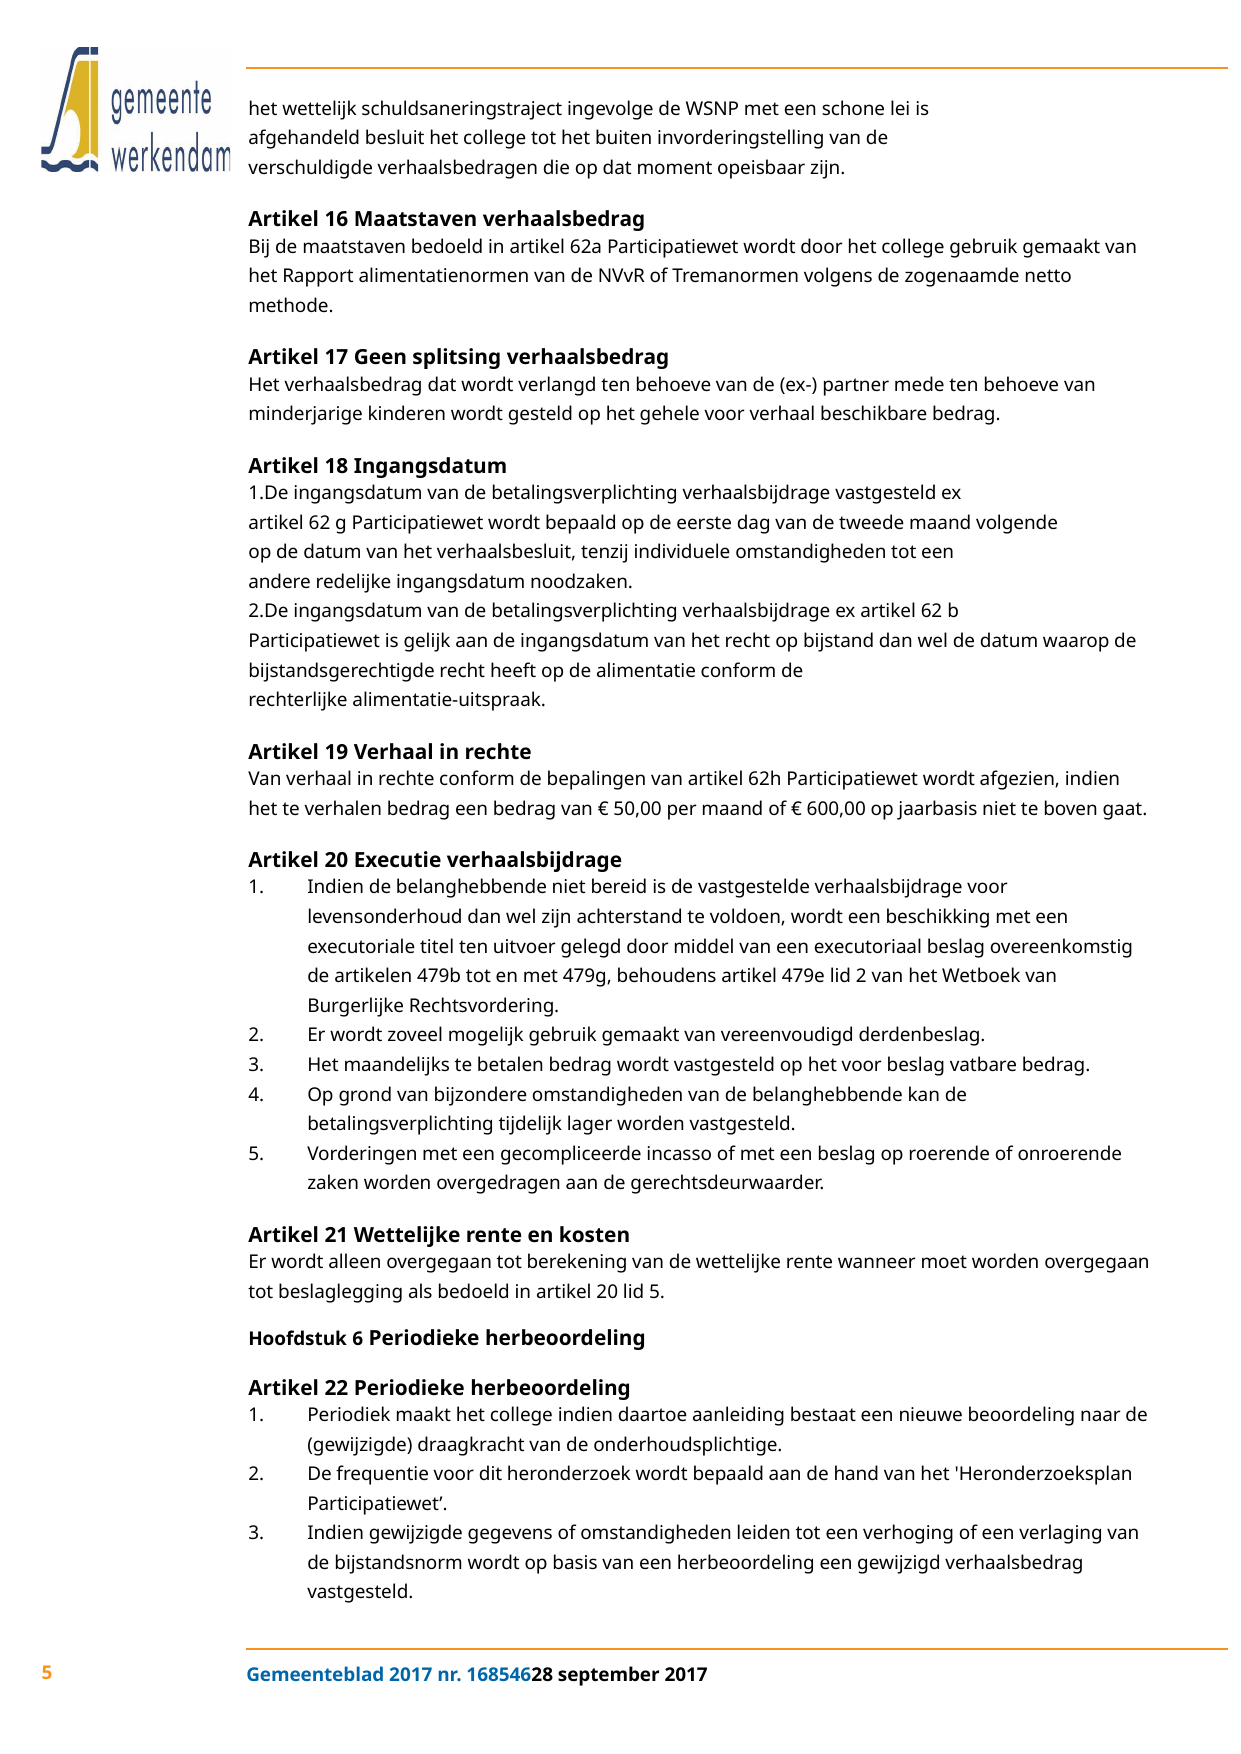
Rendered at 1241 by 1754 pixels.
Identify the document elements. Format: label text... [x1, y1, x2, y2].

list De frequentie voor dit heronderzoek wordt bepaald aan de hand van het 'Heronderzoeksplan Participatiewet’. [248, 1460, 1152, 1516]
text rechterlijke alimentatie-uitspraak. [248, 686, 1152, 712]
list Periodiek maakt het college indien daartoe aanleiding bestaat een nieuwe beoordeling naar de (gewijzigde) draagkracht van de onderhoudsplichtige. [248, 1401, 1152, 1457]
text afgehandeld besluit het college tot het buiten invorderingstelling van de [248, 124, 1152, 150]
list Er wordt zoveel mogelijk gebruik gemaakt van vereenvoudigd derdenbeslag. [248, 1022, 1152, 1047]
text Van verhaal in rechte conform de bepalingen van artikel 62h Participatiewet wordt afgezien, indien het te verhalen bedrag een bedrag van € 50,00 per maand of € 600,00 op jaarbasis niet te boven gaat. [248, 765, 1152, 821]
text Het verhaalsbedrag dat wordt verlangd ten behoeve van de (ex-) partner mede ten behoeve van minderjarige kinderen wordt gesteld op het gehele voor verhaal beschikbare bedrag. [248, 371, 1152, 426]
text 1.De ingangsdatum van de betalingsverplichting verhaalsbijdrage vastgesteld ex [248, 479, 1152, 505]
text het wettelijk schuldsaneringstraject ingevolge de WSNP met een schone lei is [248, 95, 1152, 121]
text Artikel 19 Verhaal in rechte [248, 737, 1152, 765]
list Indien gewijzigde gegevens of omstandigheden leiden tot een verhoging of een verlaging van de bijstandsnorm wordt op basis van een herbeoordeling een gewijzigd verhaalsbedrag vastgesteld. [248, 1519, 1152, 1604]
text Artikel 18 Ingangsdatum [248, 451, 1152, 479]
text Artikel 16 Maatstaven verhaalsbedrag [248, 204, 1152, 233]
text Artikel 21 Wettelijke rente en kosten [248, 1220, 1152, 1248]
text verschuldigde verhaalsbedragen die op dat moment opeisbaar zijn. [248, 154, 1152, 180]
text andere redelijke ingangsdatum noodzaken. [248, 568, 1152, 594]
text Artikel 22 Periodieke herbeoordeling [248, 1373, 1152, 1401]
text 2.De ingangsdatum van de betalingsverplichting verhaalsbijdrage ex artikel 62 b [248, 598, 1152, 623]
text Er wordt alleen overgegaan tot berekening van de wettelijke rente wanneer moet worden overgegaan tot beslaglegging als bedoeld in artikel 20 lid 5. [248, 1248, 1152, 1304]
text Bij de maatstaven bedoeld in artikel 62a Participatiewet wordt door het college gebruik gemaakt van het Rapport alimentatienormen van de NVvR of Tremanormen volgens de zogenaamde netto methode. [248, 233, 1152, 318]
text Artikel 20 Executie verhaalsbijdrage [248, 845, 1152, 874]
list Op grond van bijzondere omstandigheden van de belanghebbende kan de betalingsverplichting tijdelijk lager worden vastgesteld. [248, 1081, 1152, 1136]
picture [41, 47, 231, 172]
list Het maandelijks te betalen bedrag wordt vastgesteld op het voor beslag vatbare bedrag. [248, 1051, 1152, 1077]
text Participatiewet is gelijk aan de ingangsdatum van het recht op bijstand dan wel de datum waarop de bijstandsgerechtigde recht heeft op de alimentatie conform de [248, 627, 1152, 682]
text Hoofdstuk 6 Periodieke herbeoordeling [248, 1323, 1152, 1352]
list Vorderingen met een gecompliceerde incasso of met een beslag op roerende of onroerende zaken worden overgedragen aan de gerechtsdeurwaarder. [248, 1140, 1152, 1195]
text op de datum van het verhaalsbesluit, tenzij individuele omstandigheden tot een [248, 538, 1152, 564]
text artikel 62 g Participatiewet wordt bepaald op de eerste dag van de tweede maand volgende [248, 509, 1152, 534]
text Artikel 17 Geen splitsing verhaalsbedrag [248, 342, 1152, 371]
list Indien de belanghebbende niet bereid is de vastgestelde verhaalsbijdrage voor levensonderhoud dan wel zijn achterstand te voldoen, wordt een beschikking met een executoriale titel ten uitvoer gelegd door middel van een executoriaal beslag overeenkomstig de artikelen 479b tot en met 479g, behoudens artikel 479e lid 2 van het Wetboek van Burgerlijke Rechtsvordering. [248, 874, 1152, 1018]
